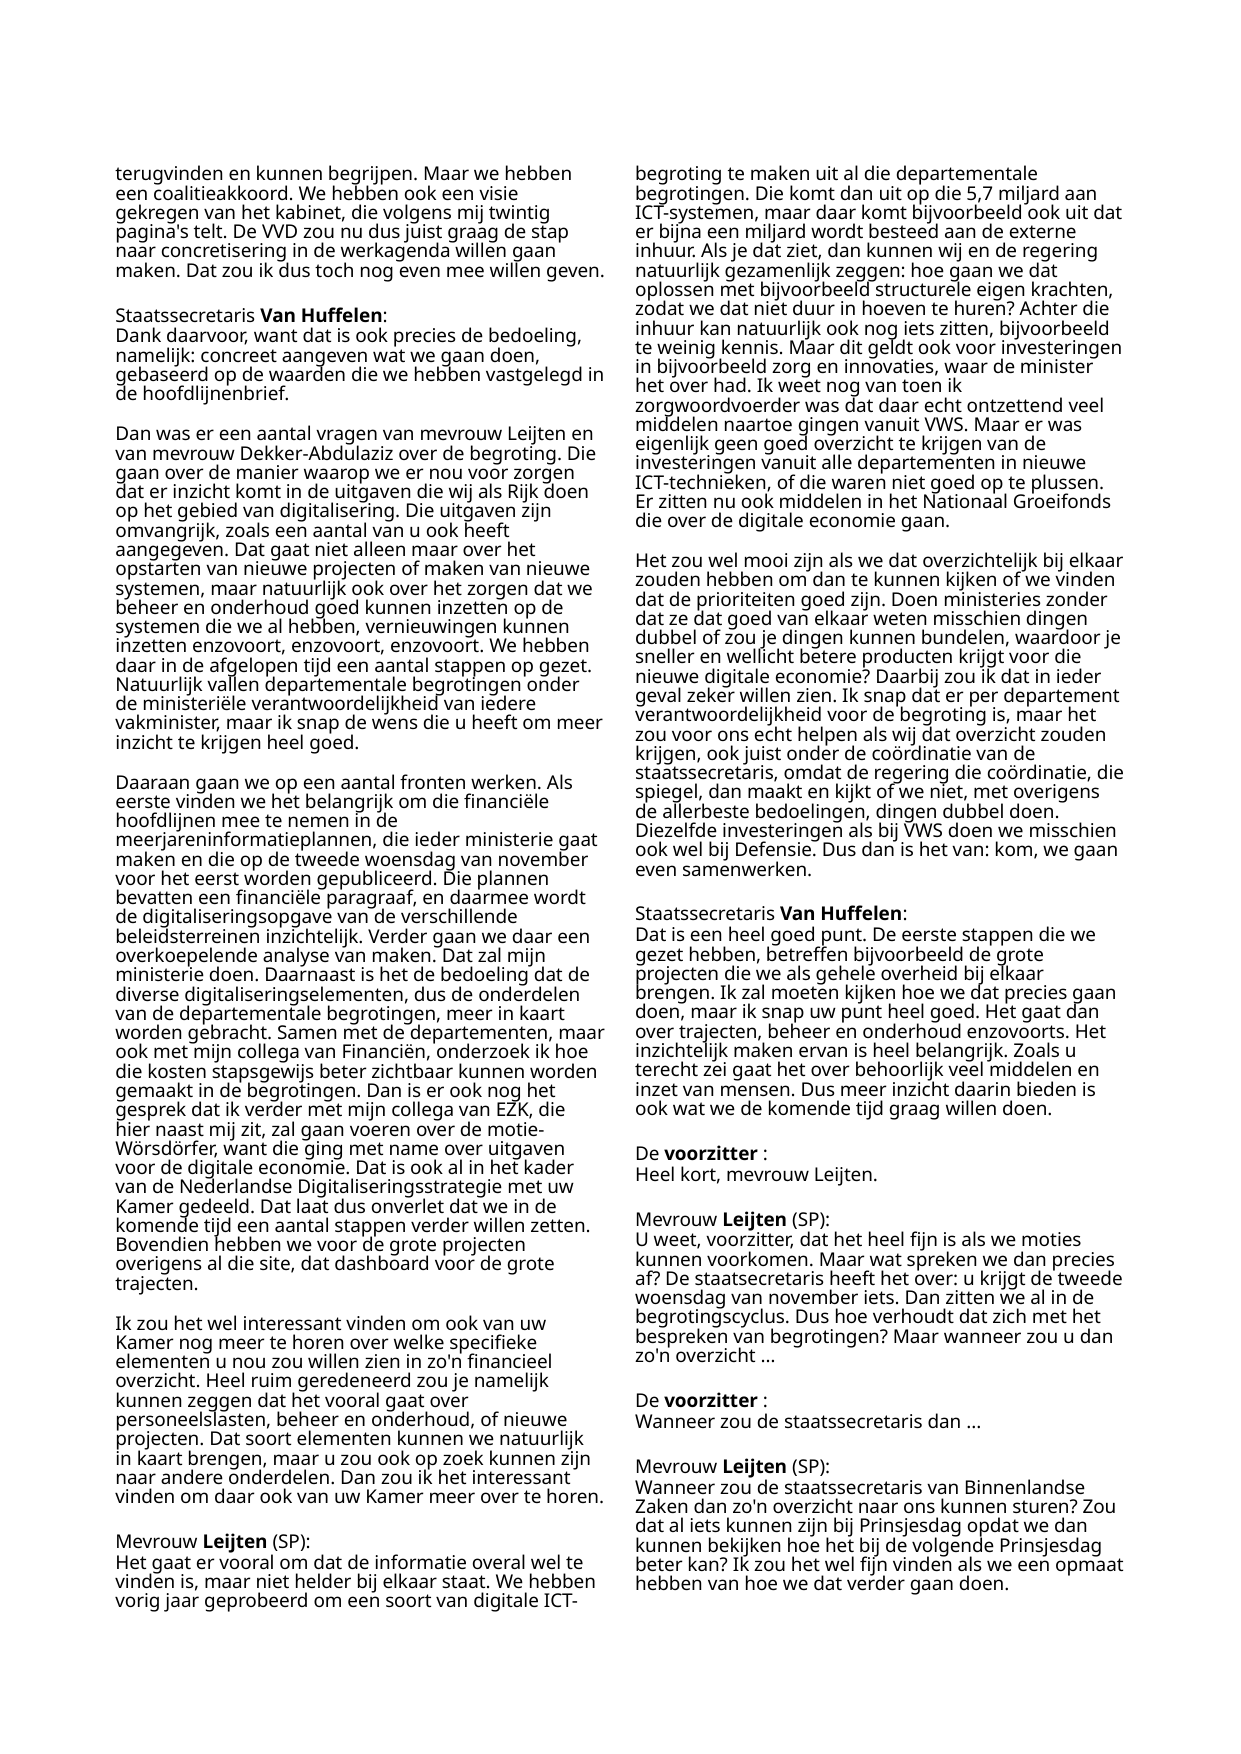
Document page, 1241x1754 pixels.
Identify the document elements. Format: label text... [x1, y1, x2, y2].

text Dat is een heel goed punt. De eerste stappen die we gezet hebben, betreffen bijvoorbeeld de grote projecten die we als gehele overheid bij elkaar brengen. Ik zal moeten kijken hoe we dat precies gaan doen, maar ik snap uw punt heel goed. Het gaat dan over trajecten, beheer en onderhoud enzovoorts. Het inzichtelijk maken ervan is heel belangrijk. Zoals u terecht zei gaat het over behoorlijk veel middelen en inzet van mensen. Dus meer inzicht daarin bieden is ook wat we de komende tijd graag willen doen. [635, 926, 1125, 1119]
text terugvinden en kunnen begrijpen. Maar we hebben een coalitieakkoord. We hebben ook een visie gekregen van het kabinet, die volgens mij twintig pagina's telt. De VVD zou nu dus juist graag de stap naar concretisering in de werkagenda willen gaan maken. Dat zou ik dus toch nog even mee willen geven. [115, 165, 605, 281]
text De voorzitter : [635, 1140, 1125, 1166]
text Dan was er een aantal vragen van mevrouw Leijten en van mevrouw Dekker-Abdulaziz over de begroting. Die gaan over de manier waarop we er nou voor zorgen dat er inzicht komt in de uitgaven die wij als Rijk doen op het gebied van digitalisering. Die uitgaven zijn omvangrijk, zoals een aantal van u ook heeft aangegeven. Dat gaat niet alleen maar over het opstarten van nieuwe projecten of maken van nieuwe systemen, maar natuurlijk ook over het zorgen dat we beheer en onderhoud goed kunnen inzetten op de systemen die we al hebben, vernieuwingen kunnen inzetten enzovoort, enzovoort, enzovoort. We hebben daar in de afgelopen tijd een aantal stappen op gezet. Natuurlijk vallen departementale begrotingen onder de ministeriële verantwoordelijkheid van iedere vakminister, maar ik snap de wens die u heeft om meer inzicht te krijgen heel goed. [115, 425, 605, 753]
text begroting te maken uit al die departementale begrotingen. Die komt dan uit op die 5,7 miljard aan ICT-systemen, maar daar komt bijvoorbeeld ook uit dat er bijna een miljard wordt besteed aan de externe inhuur. Als je dat ziet, dan kunnen wij en de regering natuurlijk gezamenlijk zeggen: hoe gaan we dat oplossen met bijvoorbeeld structurele eigen krachten, zodat we dat niet duur in hoeven te huren? Achter die inhuur kan natuurlijk ook nog iets zitten, bijvoorbeeld te weinig kennis. Maar dit geldt ook voor investeringen in bijvoorbeeld zorg en innovaties, waar de minister het over had. Ik weet nog van toen ik zorgwoordvoerder was dat daar echt ontzettend veel middelen naartoe gingen vanuit VWS. Maar er was eigenlijk geen goed overzicht te krijgen van de investeringen vanuit alle departementen in nieuwe ICT-technieken, of die waren niet goed op te plussen. Er zitten nu ook middelen in het Nationaal Groeifonds die over de digitale economie gaan. [635, 165, 1125, 531]
text Staatssecretaris Van Huffelen: [115, 302, 605, 327]
text Wanneer zou de staatssecretaris dan ... [635, 1413, 1125, 1432]
text U weet, voorzitter, dat het heel fijn is als we moties kunnen voorkomen. Maar wat spreken we dan precies af? De staatsecretaris heeft het over: u krijgt de tweede woensdag van november iets. Dan zitten we al in de begrotingscyclus. Dus hoe verhoudt dat zich met het bespreken van begrotingen? Maar wanneer zou u dan zo'n overzicht … [635, 1231, 1125, 1366]
text Ik zou het wel interessant vinden om ook van uw Kamer nog meer te horen over welke specifieke elementen u nou zou willen zien in zo'n financieel overzicht. Heel ruim geredeneerd zou je namelijk kunnen zeggen dat het vooral gaat over personeelslasten, beheer en onderhoud, of nieuwe projecten. Dat soort elementen kunnen we natuurlijk in kaart brengen, maar u zou ook op zoek kunnen zijn naar andere onderdelen. Dan zou ik het interessant vinden om daar ook van uw Kamer meer over te horen. [115, 1315, 605, 1507]
text Mevrouw Leijten (SP): [635, 1453, 1125, 1479]
text Dank daarvoor, want dat is ook precies de bedoeling, namelijk: concreet aangeven wat we gaan doen, gebaseerd op de waarden die we hebben vastgelegd in de hoofdlijnenbrief. [115, 327, 605, 404]
text Mevrouw Leijten (SP): [115, 1528, 605, 1554]
text Heel kort, mevrouw Leijten. [635, 1166, 1125, 1185]
text Mevrouw Leijten (SP): [635, 1206, 1125, 1231]
text Het gaat er vooral om dat de informatie overal wel te vinden is, maar niet helder bij elkaar staat. We hebben vorig jaar geprobeerd om een soort van digitale ICT- [115, 1554, 605, 1612]
text Daaraan gaan we op een aantal fronten werken. Als eerste vinden we het belangrijk om die financiële hoofdlijnen mee te nemen in de meerjareninformatieplannen, die ieder ministerie gaat maken en die op de tweede woensdag van november voor het eerst worden gepubliceerd. Die plannen bevatten een financiële paragraaf, en daarmee wordt de digitaliseringsopgave van de verschillende beleidsterreinen inzichtelijk. Verder gaan we daar een overkoepelende analyse van maken. Dat zal mijn ministerie doen. Daarnaast is het de bedoeling dat de diverse digitaliseringselementen, dus de onderdelen van de departementale begrotingen, meer in kaart worden gebracht. Samen met de departementen, maar ook met mijn collega van Financiën, onderzoek ik hoe die kosten stapsgewijs beter zichtbaar kunnen worden gemaakt in de begrotingen. Dan is er ook nog het gesprek dat ik verder met mijn collega van EZK, die hier naast mij zit, zal gaan voeren over de motie-Wörsdörfer, want die ging met name over uitgaven voor de digitale economie. Dat is ook al in het kader van de Nederlandse Digitaliseringsstrategie met uw Kamer gedeeld. Dat laat dus onverlet dat we in de komende tijd een aantal stappen verder willen zetten. Bovendien hebben we voor de grote projecten overigens al die site, dat dashboard voor de grote trajecten. [115, 774, 605, 1294]
text De voorzitter : [635, 1387, 1125, 1413]
text Het zou wel mooi zijn als we dat overzichtelijk bij elkaar zouden hebben om dan te kunnen kijken of we vinden dat de prioriteiten goed zijn. Doen ministeries zonder dat ze dat goed van elkaar weten misschien dingen dubbel of zou je dingen kunnen bundelen, waardoor je sneller en wellicht betere producten krijgt voor die nieuwe digitale economie? Daarbij zou ik dat in ieder geval zeker willen zien. Ik snap dat er per departement verantwoordelijkheid voor de begroting is, maar het zou voor ons echt helpen als wij dat overzicht zouden krijgen, ook juist onder de coördinatie van de staatssecretaris, omdat de regering die coördinatie, die spiegel, dan maakt en kijkt of we niet, met overigens de allerbeste bedoelingen, dingen dubbel doen. Diezelfde investeringen als bij VWS doen we misschien ook wel bij Defensie. Dus dan is het van: kom, we gaan even samenwerken. [635, 552, 1125, 880]
text Wanneer zou de staatssecretaris van Binnenlandse Zaken dan zo'n overzicht naar ons kunnen sturen? Zou dat al iets kunnen zijn bij Prinsjesdag opdat we dan kunnen bekijken hoe het bij de volgende Prinsjesdag beter kan? Ik zou het wel fijn vinden als we een opmaat hebben van hoe we dat verder gaan doen. [635, 1479, 1125, 1594]
text Staatssecretaris Van Huffelen: [635, 901, 1125, 926]
